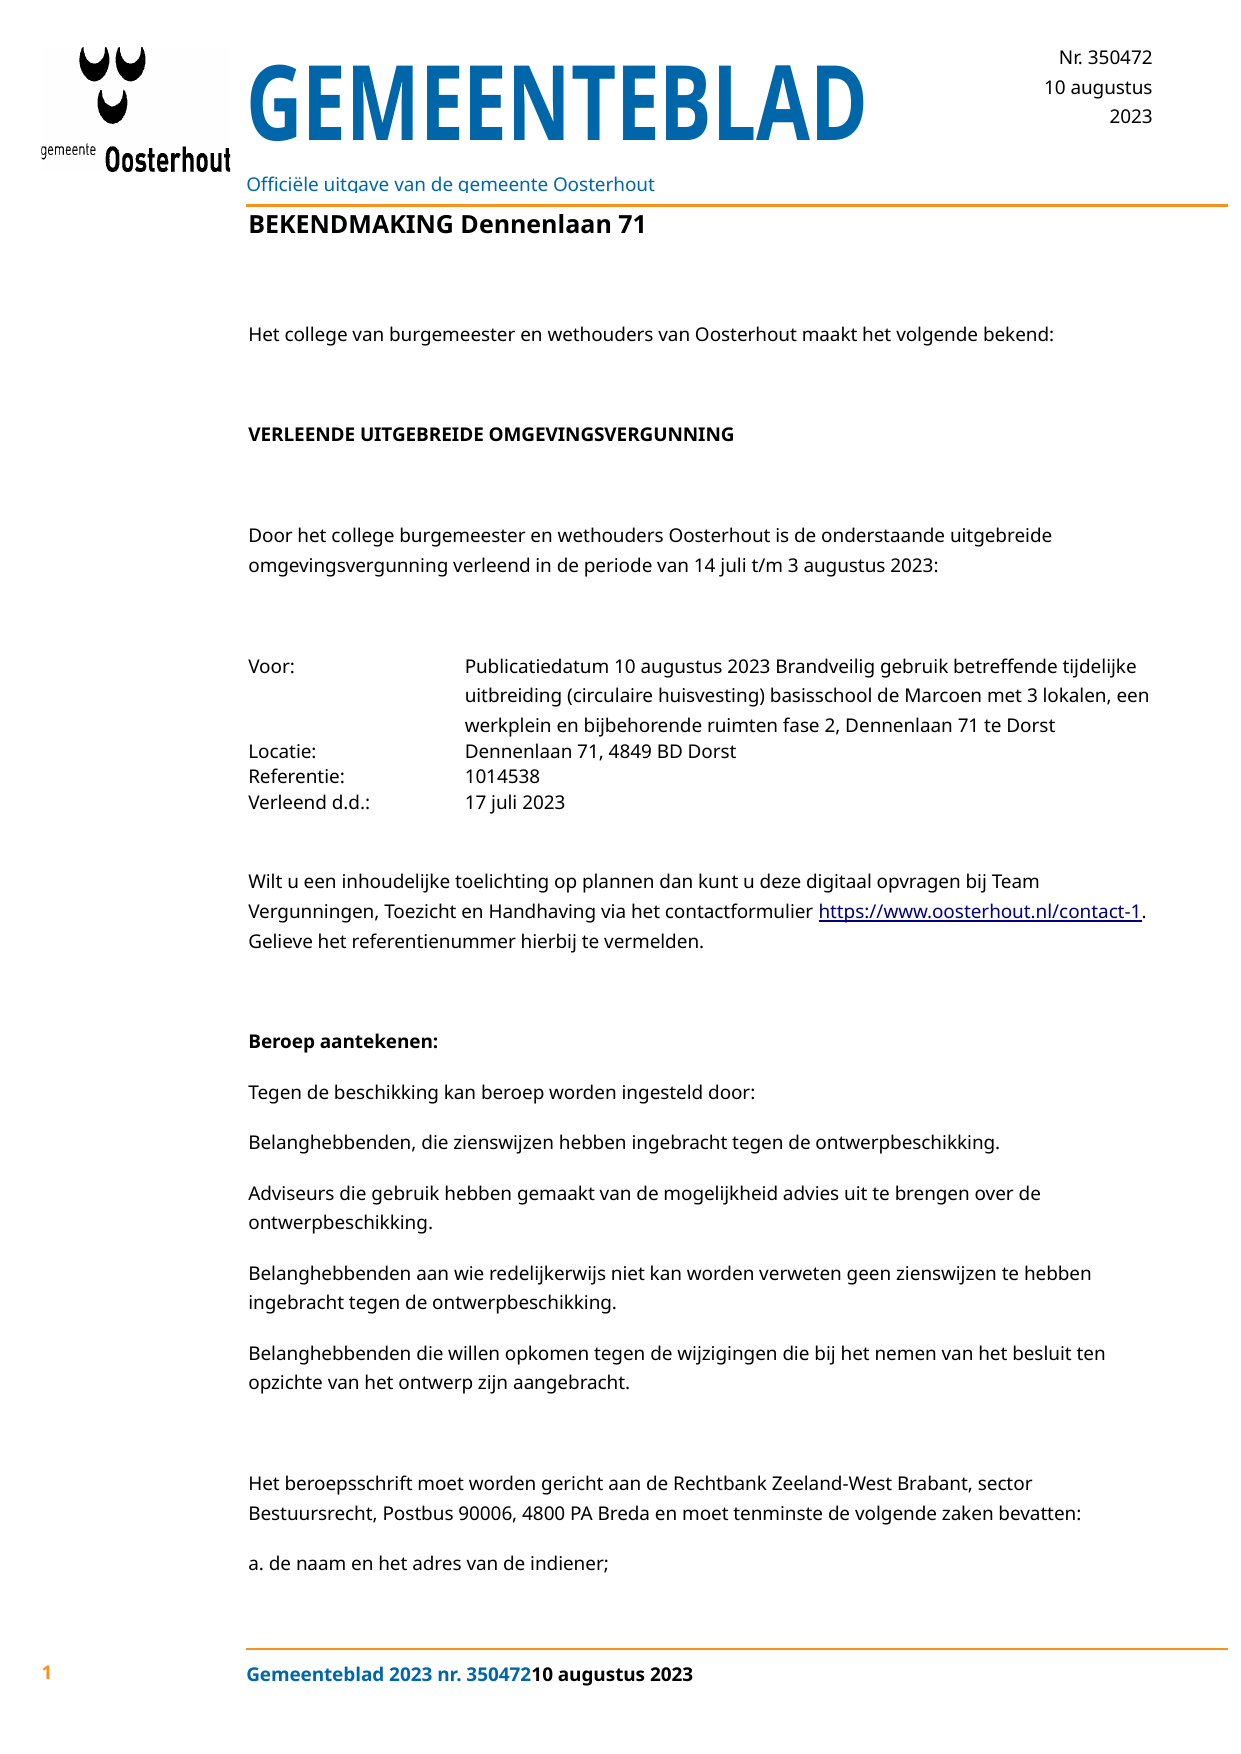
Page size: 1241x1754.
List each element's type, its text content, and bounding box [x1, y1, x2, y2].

table_cell 1014538 [465, 764, 1152, 789]
text Het beroepsschrift moet worden gericht aan de Rechtbank Zeeland-West Brabant, sector Bestuursrecht, Postbus 90006, 4800 PA Breda en moet tenminste de volgende zaken bevatten: [248, 1470, 1152, 1526]
text Beroep aantekenen: [248, 1029, 1152, 1054]
table_cell Locatie: [248, 738, 464, 763]
text BEKENDMAKING Dennenlaan 71 [248, 207, 1152, 241]
text Belanghebbenden aan wie redelijkerwijs niet kan worden verweten geen zienswijzen te hebben ingebracht tegen de ontwerpbeschikking. [248, 1260, 1152, 1315]
text VERLEENDE UITGEBREIDE OMGEVINGSVERGUNNING [248, 422, 1152, 447]
text Belanghebbenden die willen opkomen tegen de wijzigingen die bij het nemen van het besluit ten opzichte van het ontwerp zijn aangebracht. [248, 1340, 1152, 1395]
table_header Voor: [248, 653, 464, 738]
text Tegen de beschikking kan beroep worden ingesteld door: [248, 1079, 1152, 1105]
text Door het college burgemeester en wethouders Oosterhout is de onderstaande uitgebreide omgevingsvergunning verleend in de periode van 14 juli t/m 3 augustus 2023: [248, 522, 1152, 578]
table_cell Verleend d.d.: [248, 789, 464, 815]
table_cell Referentie: [248, 764, 464, 789]
table_cell Dennenlaan 71, 4849 BD Dorst [465, 738, 1152, 763]
text Het college van burgemeester en wethouders van Oosterhout maakt het volgende bekend: [248, 321, 1152, 346]
text Belanghebbenden, die zienswijzen hebben ingebracht tegen de ontwerpbeschikking. [248, 1129, 1152, 1155]
text a. de naam en het adres van de indiener; [248, 1550, 1152, 1576]
table_header Publicatiedatum 10 augustus 2023 Brandveilig gebruik betreffende tijdelijke uitbreiding (circulaire huisvesting) basisschool de Marcoen met 3 lokalen, een werkplein en bijbehorende ruimten fase 2, Dennenlaan 71 te Dorst [465, 653, 1152, 738]
picture [41, 47, 231, 172]
text Wilt u een inhoudelijke toelichting op plannen dan kunt u deze digitaal opvragen bij Team Vergunningen, Toezicht en Handhaving via het contactformulier https://www.oosterhout.nl/contact-1. Gelieve het referentienummer hierbij te vermelden. [248, 869, 1152, 953]
table_cell 17 juli 2023 [465, 789, 1152, 815]
text Adviseurs die gebruik hebben gemaakt van de mogelijkheid advies uit te brengen over de ontwerpbeschikking. [248, 1180, 1152, 1235]
